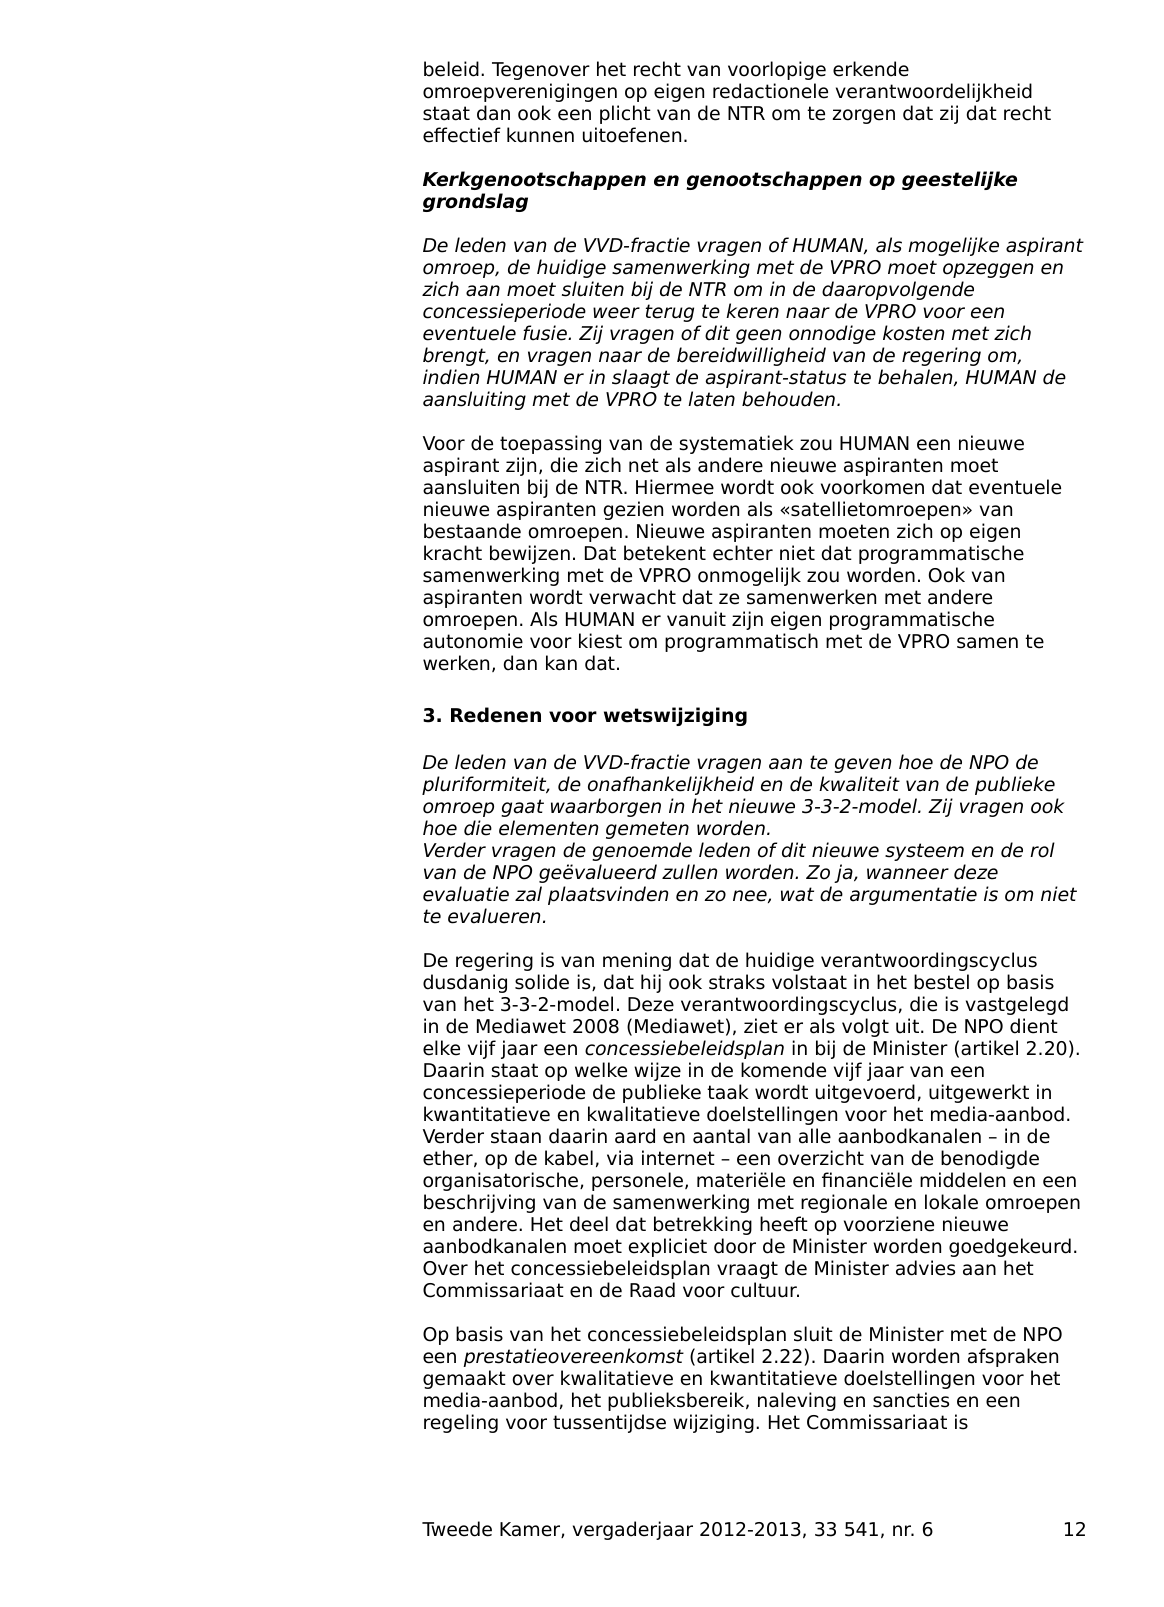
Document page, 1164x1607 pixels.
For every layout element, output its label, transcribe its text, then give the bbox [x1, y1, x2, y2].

text De regering is van mening dat de huidige verantwoordingscyclus dusdanig solide is, dat hij ook straks volstaat in het bestel op basis van het 3-3-2-model. Deze verantwoordingscyclus, die is vastgelegd in de Mediawet 2008 (Mediawet), ziet er als volgt uit. De NPO dient elke vijf jaar een concessiebeleidsplan in bij de Minister (artikel 2.20). Daarin staat op welke wijze in de komende vijf jaar van een concessieperiode de publieke taak wordt uitgevoerd, uitgewerkt in kwantitatieve en kwalitatieve doelstellingen voor het media-aanbod. Verder staan daarin aard en aantal van alle aanbodkanalen – in de ether, op de kabel, via internet – een overzicht van de benodigde organisatorische, personele, materiële en financiële middelen en een beschrijving van de samenwerking met regionale en lokale omroepen en andere. Het deel dat betrekking heeft op voorziene nieuwe aanbodkanalen moet expliciet door de Minister worden goedgekeurd. Over het concessiebeleidsplan vraagt de Minister advies aan het Commissariaat en de Raad voor cultuur. [422, 950, 1087, 1302]
subtitle Kerkgenootschappen en genootschappen op geestelijke grondslag [422, 169, 1087, 213]
text De leden van de VVD-fractie vragen of HUMAN, als mogelijke aspirant omroep, de huidige samenwerking met de VPRO moet opzeggen en zich aan moet sluiten bij de NTR om in de daaropvolgende concessieperiode weer terug te keren naar de VPRO voor een eventuele fusie. Zij vragen of dit geen onnodige kosten met zich brengt, en vragen naar de bereidwilligheid van de regering om, indien HUMAN er in slaagt de aspirant-status te behalen, HUMAN de aansluiting met de VPRO te laten behouden. [422, 235, 1087, 411]
text Verder vragen de genoemde leden of dit nieuwe systeem en de rol van de NPO geëvalueerd zullen worden. Zo ja, wanneer deze evaluatie zal plaatsvinden en zo nee, wat de argumentatie is om niet te evalueren. [422, 840, 1087, 928]
text beleid. Tegenover het recht van voorlopige erkende omroepverenigingen op eigen redactionele verantwoordelijkheid staat dan ook een plicht van de NTR om te zorgen dat zij dat recht effectief kunnen uitoefenen. [422, 59, 1087, 147]
text Voor de toepassing van de systematiek zou HUMAN een nieuwe aspirant zijn, die zich net als andere nieuwe aspiranten moet aansluiten bij de NTR. Hiermee wordt ook voorkomen dat eventuele nieuwe aspiranten gezien worden als «satellietomroepen» van bestaande omroepen. Nieuwe aspiranten moeten zich op eigen kracht bewijzen. Dat betekent echter niet dat programmatische samenwerking met de VPRO onmogelijk zou worden. Ook van aspiranten wordt verwacht dat ze samenwerken met andere omroepen. Als HUMAN er vanuit zijn eigen programmatische autonomie voor kiest om programmatisch met de VPRO samen te werken, dan kan dat. [422, 433, 1087, 675]
subtitle 3. Redenen voor wetswijziging [422, 705, 1087, 727]
text Op basis van het concessiebeleidsplan sluit de Minister met de NPO een prestatieovereenkomst (artikel 2.22). Daarin worden afspraken gemaakt over kwalitatieve en kwantitatieve doelstellingen voor het media-aanbod, het publieksbereik, naleving en sancties en een regeling voor tussentijdse wijziging. Het Commissariaat is [422, 1324, 1087, 1434]
text De leden van de VVD-fractie vragen aan te geven hoe de NPO de pluriformiteit, de onafhankelijkheid en de kwaliteit van de publieke omroep gaat waarborgen in het nieuwe 3-3-2-model. Zij vragen ook hoe die elementen gemeten worden. [422, 752, 1087, 840]
